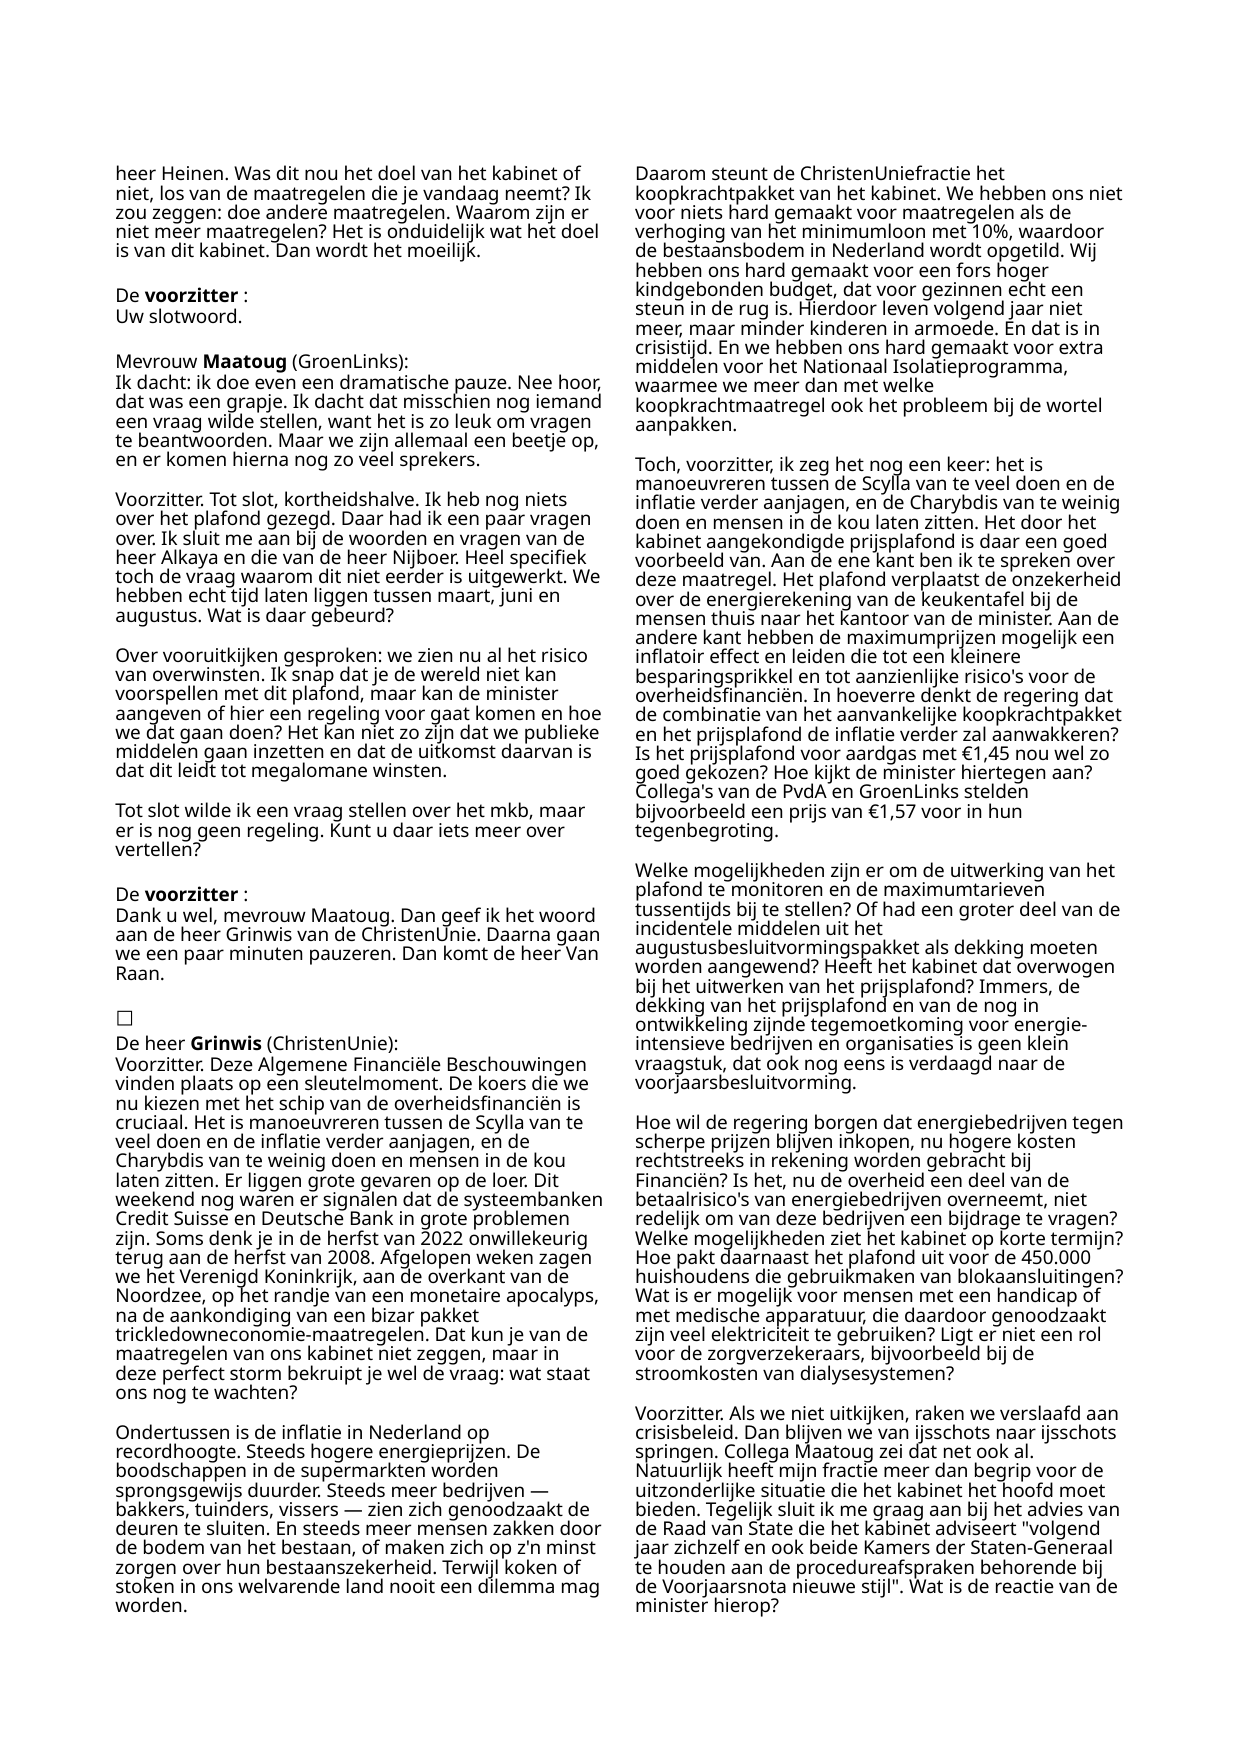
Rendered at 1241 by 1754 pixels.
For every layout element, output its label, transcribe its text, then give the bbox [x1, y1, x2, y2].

text Voorzitter. Deze Algemene Financiële Beschouwingen vinden plaats op een sleutelmoment. De koers die we nu kiezen met het schip van de overheidsfinanciën is cruciaal. Het is manoeuvreren tussen de Scylla van te veel doen en de inflatie verder aanjagen, en de Charybdis van te weinig doen en mensen in de kou laten zitten. Er liggen grote gevaren op de loer. Dit weekend nog waren er signalen dat de systeembanken Credit Suisse en Deutsche Bank in grote problemen zijn. Soms denk je in de herfst van 2022 onwillekeurig terug aan de herfst van 2008. Afgelopen weken zagen we het Verenigd Koninkrijk, aan de overkant van de Noordzee, op het randje van een monetaire apocalyps, na de aankondiging van een bizar pakket trickledowneconomie-maatregelen. Dat kun je van de maatregelen van ons kabinet niet zeggen, maar in deze perfect storm bekruipt je wel de vraag: wat staat ons nog te wachten? [115, 1056, 605, 1403]
text Ondertussen is de inflatie in Nederland op recordhoogte. Steeds hogere energieprijzen. De boodschappen in de supermarkten worden sprongsgewijs duurder. Steeds meer bedrijven — bakkers, tuinders, vissers — zien zich genoodzaakt de deuren te sluiten. En steeds meer mensen zakken door de bodem van het bestaan, of maken zich op z'n minst zorgen over hun bestaanszekerheid. Terwijl koken of stoken in ons welvarende land nooit een dilemma mag worden. [115, 1424, 605, 1616]
text Over vooruitkijken gesproken: we zien nu al het risico van overwinsten. Ik snap dat je de wereld niet kan voorspellen met dit plafond, maar kan de minister aangeven of hier een regeling voor gaat komen en hoe we dat gaan doen? Het kan niet zo zijn dat we publieke middelen gaan inzetten en dat de uitkomst daarvan is dat dit leidt tot megalomane winsten. [115, 647, 605, 782]
text heer Heinen. Was dit nou het doel van het kabinet of niet, los van de maatregelen die je vandaag neemt? Ik zou zeggen: doe andere maatregelen. Waarom zijn er niet meer maatregelen? Het is onduidelijk wat het doel is van dit kabinet. Dan wordt het moeilijk. [115, 165, 605, 262]
text Ik dacht: ik doe even een dramatische pauze. Nee hoor, dat was een grapje. Ik dacht dat misschien nog iemand een vraag wilde stellen, want het is zo leuk om vragen te beantwoorden. Maar we zijn allemaal een beetje op, en er komen hierna nog zo veel sprekers. [115, 374, 605, 470]
text Daarom steunt de ChristenUniefractie het koopkrachtpakket van het kabinet. We hebben ons niet voor niets hard gemaakt voor maatregelen als de verhoging van het minimumloon met 10%, waardoor de bestaansbodem in Nederland wordt opgetild. Wij hebben ons hard gemaakt voor een fors hoger kindgebonden budget, dat voor gezinnen echt een steun in de rug is. Hierdoor leven volgend jaar niet meer, maar minder kinderen in armoede. En dat is in crisistijd. En we hebben ons hard gemaakt voor extra middelen voor het Nationaal Isolatieprogramma, waarmee we meer dan met welke koopkrachtmaatregel ook het probleem bij de wortel aanpakken. [635, 165, 1125, 435]
text Voorzitter. Als we niet uitkijken, raken we verslaafd aan crisisbeleid. Dan blijven we van ijsschots naar ijsschots springen. Collega Maatoug zei dat net ook al. Natuurlijk heeft mijn fractie meer dan begrip voor de uitzonderlijke situatie die het kabinet het hoofd moet bieden. Tegelijk sluit ik me graag aan bij het advies van de Raad van State die het kabinet adviseert "volgend jaar zichzelf en ook beide Kamers der Staten-Generaal te houden aan de procedureafspraken behorende bij de Voorjaarsnota nieuwe stijl". Wat is de reactie van de minister hierop? [635, 1404, 1125, 1616]
text Welke mogelijkheden zijn er om de uitwerking van het plafond te monitoren en de maximumtarieven tussentijds bij te stellen? Of had een groter deel van de incidentele middelen uit het augustusbesluitvormingspakket als dekking moeten worden aangewend? Heeft het kabinet dat overwogen bij het uitwerken van het prijsplafond? Immers, de dekking van het prijsplafond en van de nog in ontwikkeling zijnde tegemoetkoming voor energie-intensieve bedrijven en organisaties is geen klein vraagstuk, dat ook nog eens is verdaagd naar de voorjaarsbesluitvorming. [635, 862, 1125, 1093]
text ⬜ [115, 1005, 605, 1030]
text Voorzitter. Tot slot, kortheidshalve. Ik heb nog niets over het plafond gezegd. Daar had ik een paar vragen over. Ik sluit me aan bij de woorden en vragen van de heer Alkaya en die van de heer Nijboer. Heel specifiek toch de vraag waarom dit niet eerder is uitgewerkt. We hebben echt tijd laten liggen tussen maart, juni en augustus. Wat is daar gebeurd? [115, 491, 605, 626]
text De voorzitter : [115, 881, 605, 907]
text Tot slot wilde ik een vraag stellen over het mkb, maar er is nog geen regeling. Kunt u daar iets meer over vertellen? [115, 802, 605, 860]
text Mevrouw Maatoug (GroenLinks): [115, 348, 605, 374]
text De heer Grinwis (ChristenUnie): [115, 1030, 605, 1056]
text Uw slotwoord. [115, 308, 605, 327]
text Dank u wel, mevrouw Maatoug. Dan geef ik het woord aan de heer Grinwis van de ChristenUnie. Daarna gaan we een paar minuten pauzeren. Dan komt de heer Van Raan. [115, 907, 605, 984]
text Toch, voorzitter, ik zeg het nog een keer: het is manoeuvreren tussen de Scylla van te veel doen en de inflatie verder aanjagen, en de Charybdis van te weinig doen en mensen in de kou laten zitten. Het door het kabinet aangekondigde prijsplafond is daar een goed voorbeeld van. Aan de ene kant ben ik te spreken over deze maatregel. Het plafond verplaatst de onzekerheid over de energierekening van de keukentafel bij de mensen thuis naar het kantoor van de minister. Aan de andere kant hebben de maximumprijzen mogelijk een inflatoir effect en leiden die tot een kleinere besparingsprikkel en tot aanzienlijke risico's voor de overheidsfinanciën. In hoeverre denkt de regering dat de combinatie van het aanvankelijke koopkrachtpakket en het prijsplafond de inflatie verder zal aanwakkeren? Is het prijsplafond voor aardgas met €1,45 nou wel zo goed gekozen? Hoe kijkt de minister hiertegen aan? Collega's van de PvdA en GroenLinks stelden bijvoorbeeld een prijs van €1,57 voor in hun tegenbegroting. [635, 456, 1125, 841]
text Hoe wil de regering borgen dat energiebedrijven tegen scherpe prijzen blijven inkopen, nu hogere kosten rechtstreeks in rekening worden gebracht bij Financiën? Is het, nu de overheid een deel van de betaalrisico's van energiebedrijven overneemt, niet redelijk om van deze bedrijven een bijdrage te vragen? Welke mogelijkheden ziet het kabinet op korte termijn? Hoe pakt daarnaast het plafond uit voor de 450.000 huishoudens die gebruikmaken van blokaansluitingen? Wat is er mogelijk voor mensen met een handicap of met medische apparatuur, die daardoor genoodzaakt zijn veel elektriciteit te gebruiken? Ligt er niet een rol voor de zorgverzekeraars, bijvoorbeeld bij de stroomkosten van dialysesystemen? [635, 1114, 1125, 1384]
text De voorzitter : [115, 282, 605, 308]
